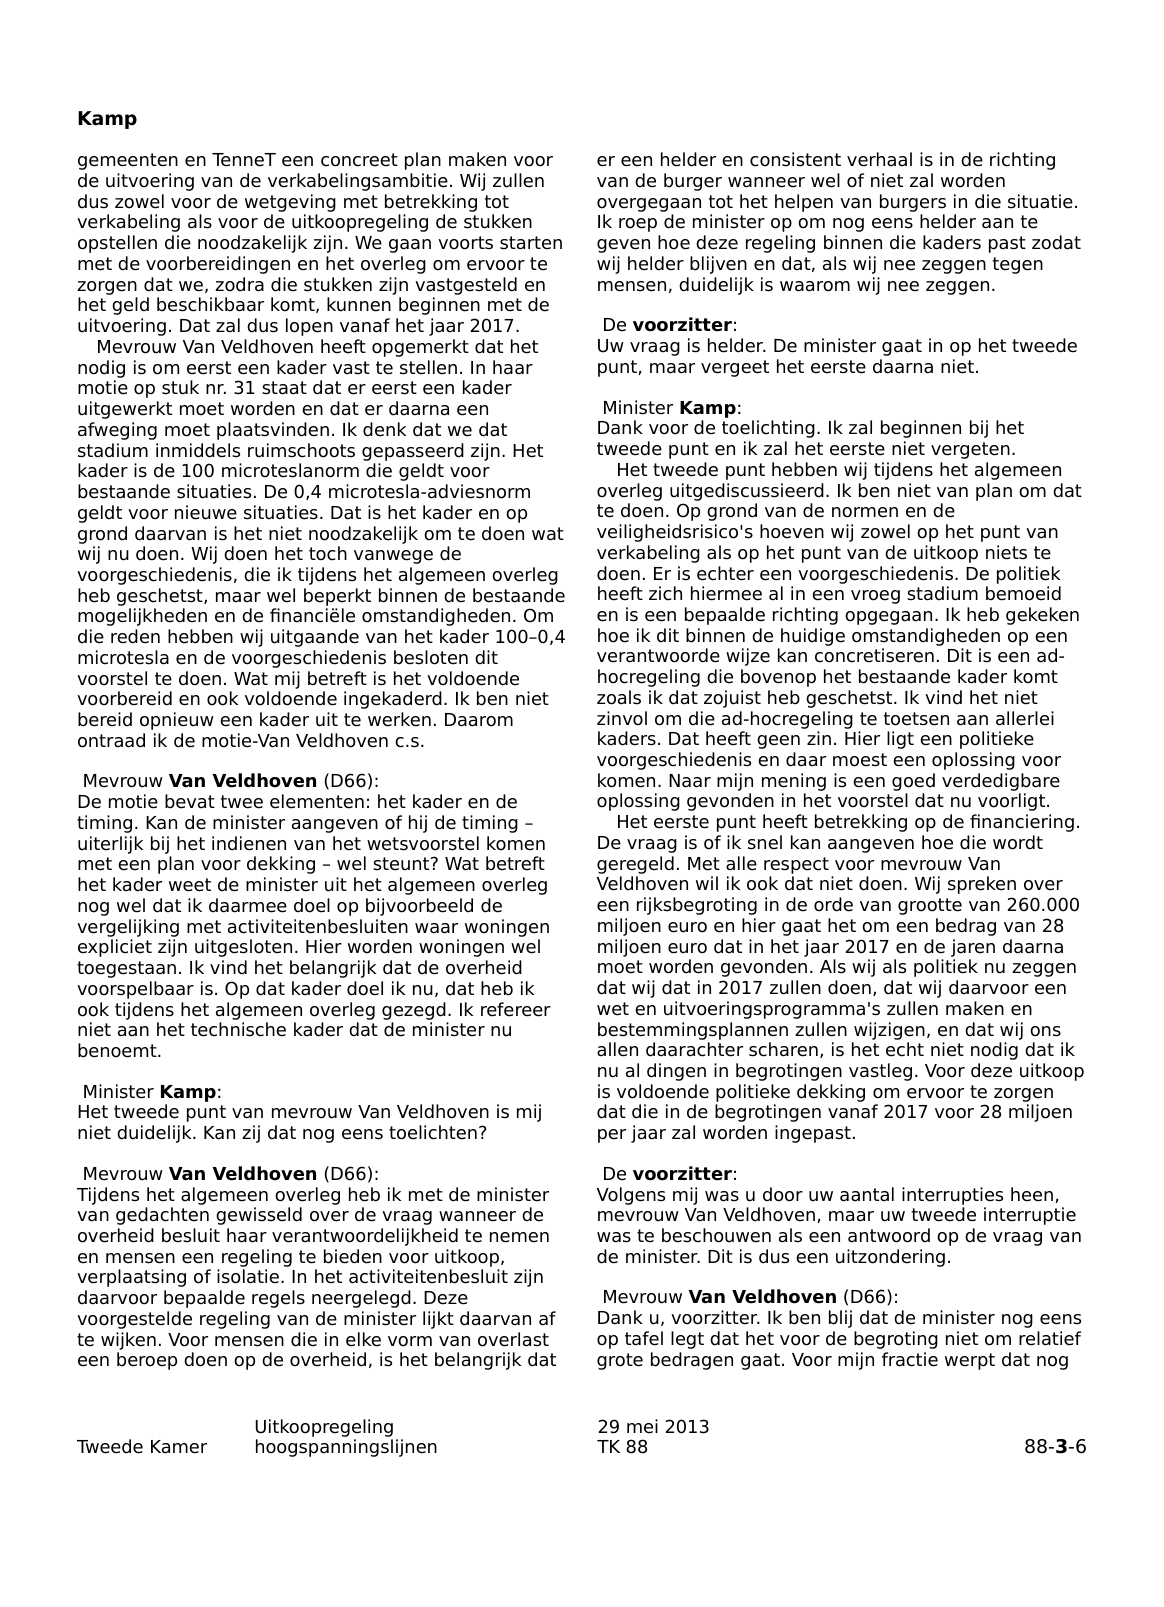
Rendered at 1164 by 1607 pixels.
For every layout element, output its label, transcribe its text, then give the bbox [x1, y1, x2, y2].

text Dank voor de toelichting. Ik zal beginnen bij het tweede punt en ik zal het eerste niet vergeten. [596, 418, 1087, 460]
text Tijdens het algemeen overleg heb ik met de minister van gedachten gewisseld over de vraag wanneer de overheid besluit haar verantwoordelijkheid te nemen en mensen een regeling te bieden voor uitkoop, verplaatsing of isolatie. In het activiteitenbesluit zijn daarvoor bepaalde regels neergelegd. Deze voorgestelde regeling van de minister lijkt daarvan af te wijken. Voor mensen die in elke vorm van overlast een beroep doen op de overheid, is het belangrijk dat [77, 1184, 567, 1371]
text Het eerste punt heeft betrekking op de financiering. De vraag is of ik snel kan aangeven hoe die wordt geregeld. Met alle respect voor mevrouw Van Veldhoven wil ik ook dat niet doen. Wij spreken over een rijksbegroting in de orde van grootte van 260.000 miljoen euro en hier gaat het om een bedrag van 28 miljoen euro dat in het jaar 2017 en de jaren daarna moet worden gevonden. Als wij als politiek nu zeggen dat wij dat in 2017 zullen doen, dat wij daarvoor een wet en uitvoeringsprogramma's zullen maken en bestemmingsplannen zullen wijzigen, en dat wij ons allen daarachter scharen, is het echt niet nodig dat ik nu al dingen in begrotingen vastleg. Voor deze uitkoop is voldoende politieke dekking om ervoor te zorgen dat die in de begrotingen vanaf 2017 voor 28 miljoen per jaar zal worden ingepast. [596, 812, 1087, 1144]
text Volgens mij was u door uw aantal interrupties heen, mevrouw Van Veldhoven, maar uw tweede interruptie was te beschouwen als een antwoord op de vraag van de minister. Dit is dus een uitzondering. [596, 1184, 1087, 1267]
text Minister Kamp: [77, 1082, 567, 1102]
text Het tweede punt van mevrouw Van Veldhoven is mij niet duidelijk. Kan zij dat nog eens toelichten? [77, 1102, 567, 1144]
text gemeenten en TenneT een concreet plan maken voor de uitvoering van de verkabelingsambitie. Wij zullen dus zowel voor de wetgeving met betrekking tot verkabeling als voor de uitkoopregeling de stukken opstellen die noodzakelijk zijn. We gaan voorts starten met de voorbereidingen en het overleg om ervoor te zorgen dat we, zodra die stukken zijn vastgesteld en het geld beschikbaar komt, kunnen beginnen met de uitvoering. Dat zal dus lopen vanaf het jaar 2017. [77, 150, 567, 337]
text Mevrouw Van Veldhoven (D66): [77, 771, 567, 792]
text Mevrouw Van Veldhoven heeft opgemerkt dat het nodig is om eerst een kader vast te stellen. In haar motie op stuk nr. 31 staat dat er eerst een kader uitgewerkt moet worden en dat er daarna een afweging moet plaatsvinden. Ik denk dat we dat stadium inmiddels ruimschoots gepasseerd zijn. Het kader is de 100 microteslanorm die geldt voor bestaande situaties. De 0,4 microtesla-adviesnorm geldt voor nieuwe situaties. Dat is het kader en op grond daarvan is het niet noodzakelijk om te doen wat wij nu doen. Wij doen het toch vanwege de voorgeschiedenis, die ik tijdens het algemeen overleg heb geschetst, maar wel beperkt binnen de bestaande mogelijkheden en de financiële omstandigheden. Om die reden hebben wij uitgaande van het kader 100–0,4 microtesla en de voorgeschiedenis besloten dit voorstel te doen. Wat mij betreft is het voldoende voorbereid en ook voldoende ingekaderd. Ik ben niet bereid opnieuw een kader uit te werken. Daarom ontraad ik de motie-Van Veldhoven c.s. [77, 337, 567, 751]
text De voorzitter: [596, 315, 1087, 336]
text Minister Kamp: [596, 397, 1087, 418]
text Uw vraag is helder. De minister gaat in op het tweede punt, maar vergeet het eerste daarna niet. [596, 336, 1087, 377]
text Mevrouw Van Veldhoven (D66): [596, 1287, 1087, 1308]
text Mevrouw Van Veldhoven (D66): [77, 1164, 567, 1184]
text De voorzitter: [596, 1164, 1087, 1184]
text Dank u, voorzitter. Ik ben blij dat de minister nog eens op tafel legt dat het voor de begroting niet om relatief grote bedragen gaat. Voor mijn fractie werpt dat nog [596, 1308, 1087, 1370]
text er een helder en consistent verhaal is in de richting van de burger wanneer wel of niet zal worden overgegaan tot het helpen van burgers in die situatie. Ik roep de minister op om nog eens helder aan te geven hoe deze regeling binnen die kaders past zodat wij helder blijven en dat, als wij nee zeggen tegen mensen, duidelijk is waarom wij nee zeggen. [596, 150, 1087, 295]
text Het tweede punt hebben wij tijdens het algemeen overleg uitgediscussieerd. Ik ben niet van plan om dat te doen. Op grond van de normen en de veiligheidsrisico's hoeven wij zowel op het punt van verkabeling als op het punt van de uitkoop niets te doen. Er is echter een voorgeschiedenis. De politiek heeft zich hiermee al in een vroeg stadium bemoeid en is een bepaalde richting opgegaan. Ik heb gekeken hoe ik dit binnen de huidige omstandigheden op een verantwoorde wijze kan concretiseren. Dit is een ad-hocregeling die bovenop het bestaande kader komt zoals ik dat zojuist heb geschetst. Ik vind het niet zinvol om die ad-hocregeling te toetsen aan allerlei kaders. Dat heeft geen zin. Hier ligt een politieke voorgeschiedenis en daar moest een oplossing voor komen. Naar mijn mening is een goed verdedigbare oplossing gevonden in het voorstel dat nu voorligt. [596, 460, 1087, 812]
text De motie bevat twee elementen: het kader en de timing. Kan de minister aangeven of hij de timing – uiterlijk bij het indienen van het wetsvoorstel komen met een plan voor dekking – wel steunt? Wat betreft het kader weet de minister uit het algemeen overleg nog wel dat ik daarmee doel op bijvoorbeeld de vergelijking met activiteitenbesluiten waar woningen expliciet zijn uitgesloten. Hier worden woningen wel toegestaan. Ik vind het belangrijk dat de overheid voorspelbaar is. Op dat kader doel ik nu, dat heb ik ook tijdens het algemeen overleg gezegd. Ik refereer niet aan het technische kader dat de minister nu benoemt. [77, 792, 567, 1062]
